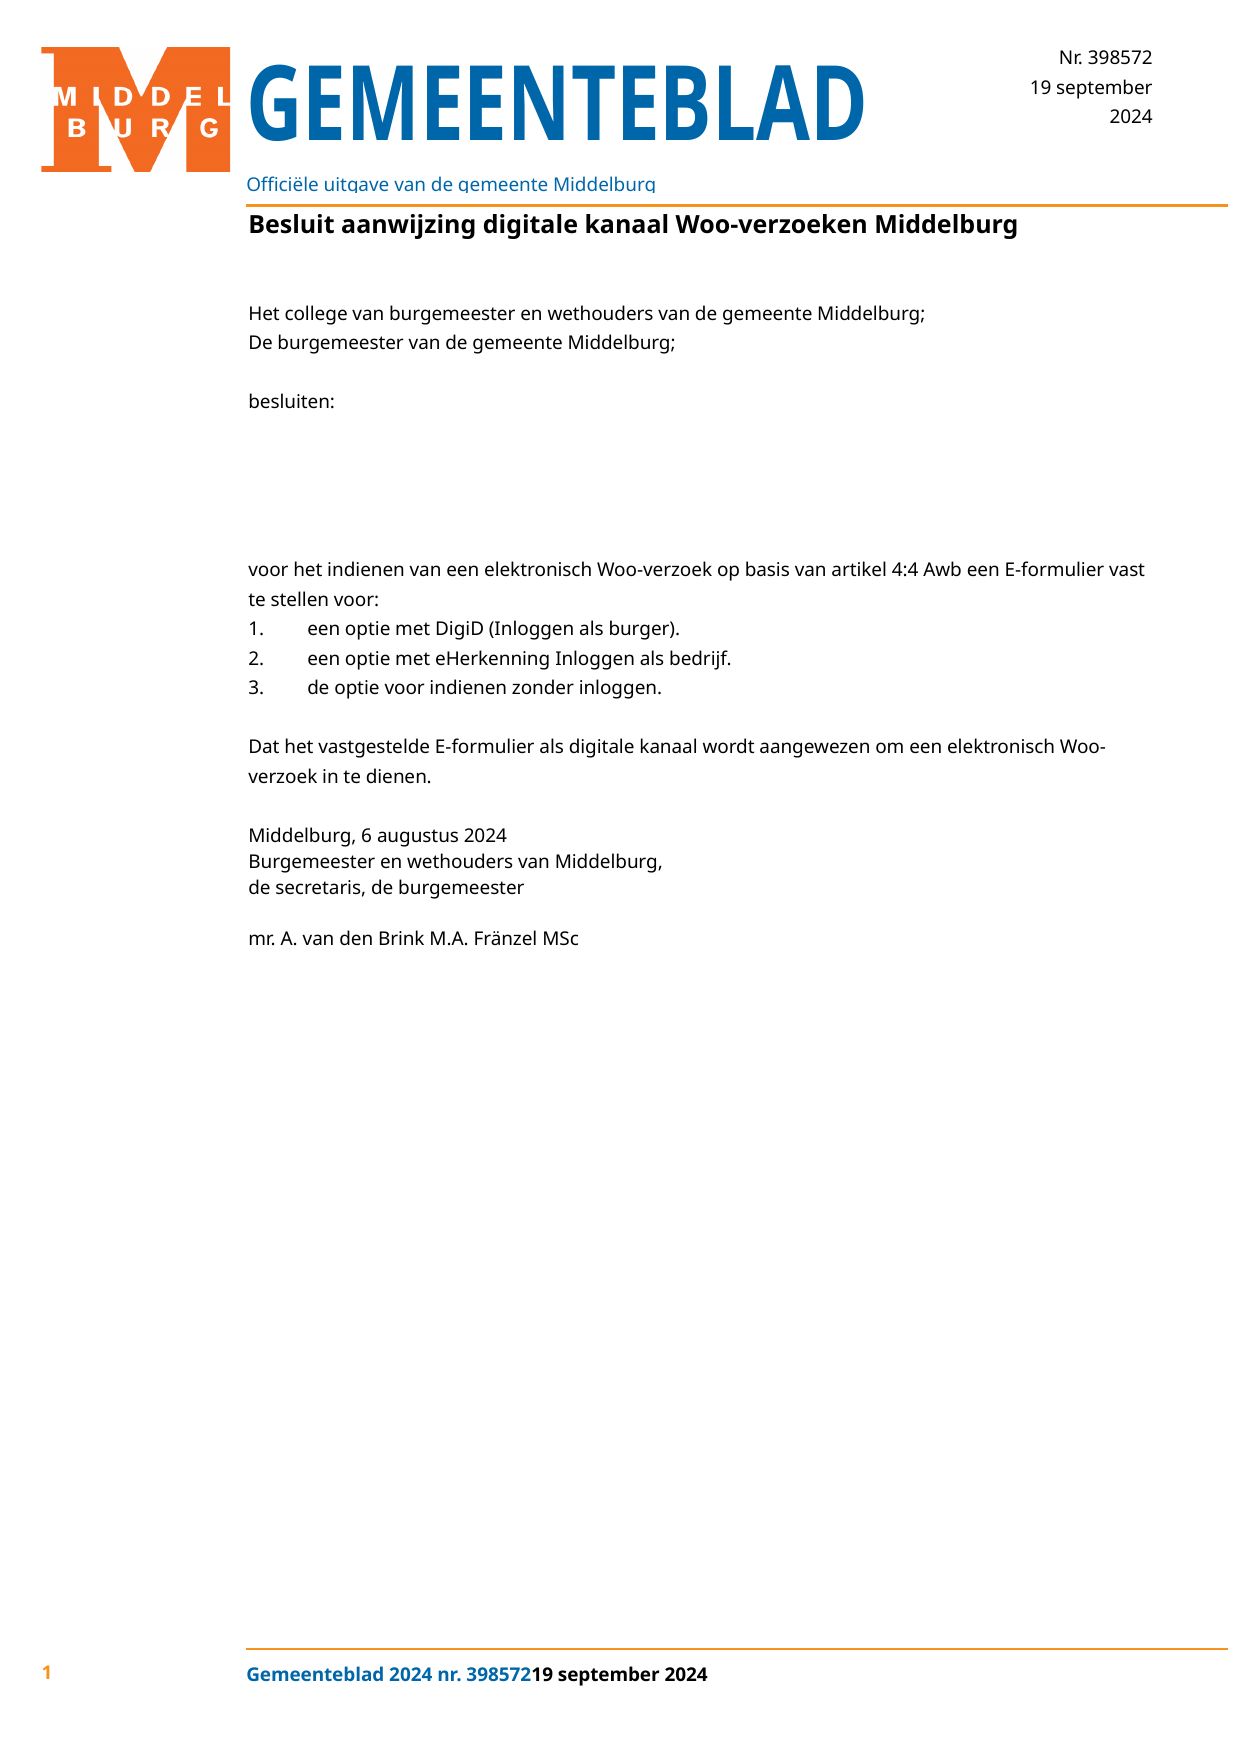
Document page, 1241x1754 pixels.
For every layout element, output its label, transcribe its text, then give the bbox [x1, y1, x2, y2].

list een optie met eHerkenning Inloggen als bedrijf. [248, 645, 1152, 671]
picture [41, 47, 231, 172]
text De burgemeester van de gemeente Middelburg; [248, 329, 1152, 355]
text de secretaris, de burgemeester [248, 874, 1152, 900]
text voor het indienen van een elektronisch Woo-verzoek op basis van artikel 4:4 Awb een E-formulier vast te stellen voor: [248, 556, 1152, 612]
text Burgemeester en wethouders van Middelburg, [248, 848, 1152, 874]
text Middelburg, 6 augustus 2024 [248, 822, 1152, 848]
text mr. A. van den Brink M.A. Fränzel MSc [248, 925, 1152, 951]
text Dat het vastgestelde E-formulier als digitale kanaal wordt aangewezen om een elektronisch Woo-verzoek in te dienen. [248, 734, 1152, 789]
text besluiten: [248, 389, 1152, 414]
text Het college van burgemeester en wethouders van de gemeente Middelburg; [248, 300, 1152, 326]
list de optie voor indienen zonder inloggen. [248, 674, 1152, 700]
text Besluit aanwijzing digitale kanaal Woo-verzoeken Middelburg [248, 207, 1152, 241]
list een optie met DigiD (Inloggen als burger). [248, 615, 1152, 641]
